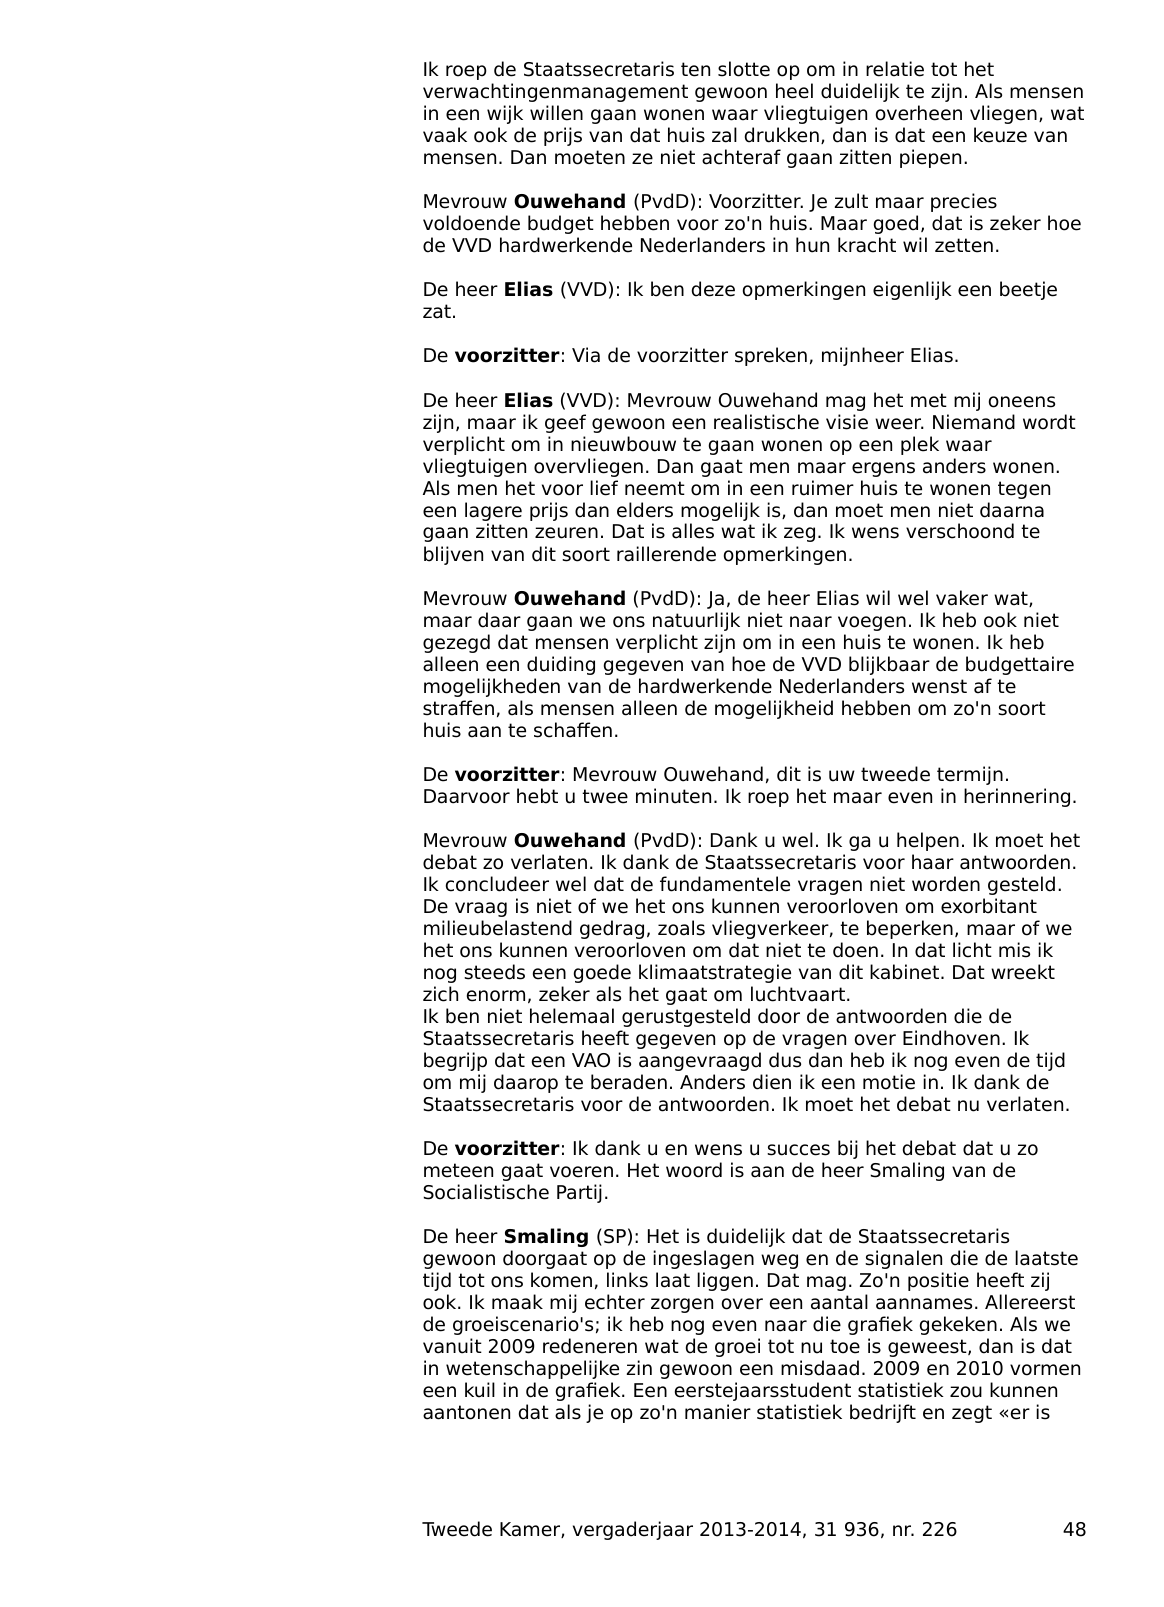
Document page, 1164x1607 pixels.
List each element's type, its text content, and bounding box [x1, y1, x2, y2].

text Mevrouw Ouwehand (PvdD): Ja, de heer Elias wil wel vaker wat, maar daar gaan we ons natuurlijk niet naar voegen. Ik heb ook niet gezegd dat mensen verplicht zijn om in een huis te wonen. Ik heb alleen een duiding gegeven van hoe de VVD blijkbaar de budgettaire mogelijkheden van de hardwerkende Nederlanders wenst af te straffen, als mensen alleen de mogelijkheid hebben om zo'n soort huis aan te schaffen. [422, 588, 1087, 741]
text De voorzitter: Via de voorzitter spreken, mijnheer Elias. [422, 345, 1087, 367]
text De heer Elias (VVD): Mevrouw Ouwehand mag het met mij oneens zijn, maar ik geef gewoon een realistische visie weer. Niemand wordt verplicht om in nieuwbouw te gaan wonen op een plek waar vliegtuigen overvliegen. Dan gaat men maar ergens anders wonen. Als men het voor lief neemt om in een ruimer huis te wonen tegen een lagere prijs dan elders mogelijk is, dan moet men niet daarna gaan zitten zeuren. Dat is alles wat ik zeg. Ik wens verschoond te blijven van dit soort raillerende opmerkingen. [422, 389, 1087, 565]
text De voorzitter: Ik dank u en wens u succes bij het debat dat u zo meteen gaat voeren. Het woord is aan de heer Smaling van de Socialistische Partij. [422, 1138, 1087, 1204]
text De heer Elias (VVD): Ik ben deze opmerkingen eigenlijk een beetje zat. [422, 279, 1087, 323]
text De voorzitter: Mevrouw Ouwehand, dit is uw tweede termijn. Daarvoor hebt u twee minuten. Ik roep het maar even in herinnering. [422, 764, 1087, 808]
text Mevrouw Ouwehand (PvdD): Dank u wel. Ik ga u helpen. Ik moet het debat zo verlaten. Ik dank de Staatssecretaris voor haar antwoorden. Ik concludeer wel dat de fundamentele vragen niet worden gesteld. De vraag is niet of we het ons kunnen veroorloven om exorbitant milieubelastend gedrag, zoals vliegverkeer, te beperken, maar of we het ons kunnen veroorloven om dat niet te doen. In dat licht mis ik nog steeds een goede klimaatstrategie van dit kabinet. Dat wreekt zich enorm, zeker als het gaat om luchtvaart. [422, 830, 1087, 1006]
text Ik roep de Staatssecretaris ten slotte op om in relatie tot het verwachtingenmanagement gewoon heel duidelijk te zijn. Als mensen in een wijk willen gaan wonen waar vliegtuigen overheen vliegen, wat vaak ook de prijs van dat huis zal drukken, dan is dat een keuze van mensen. Dan moeten ze niet achteraf gaan zitten piepen. [422, 59, 1087, 169]
text Mevrouw Ouwehand (PvdD): Voorzitter. Je zult maar precies voldoende budget hebben voor zo'n huis. Maar goed, dat is zeker hoe de VVD hardwerkende Nederlanders in hun kracht wil zetten. [422, 191, 1087, 257]
text De heer Smaling (SP): Het is duidelijk dat de Staatssecretaris gewoon doorgaat op de ingeslagen weg en de signalen die de laatste tijd tot ons komen, links laat liggen. Dat mag. Zo'n positie heeft zij ook. Ik maak mij echter zorgen over een aantal aannames. Allereerst de groeiscenario's; ik heb nog even naar die grafiek gekeken. Als we vanuit 2009 redeneren wat de groei tot nu toe is geweest, dan is dat in wetenschappelijke zin gewoon een misdaad. 2009 en 2010 vormen een kuil in de grafiek. Een eerstejaarsstudent statistiek zou kunnen aantonen dat als je op zo'n manier statistiek bedrijft en zegt «er is [422, 1226, 1087, 1424]
text Ik ben niet helemaal gerustgesteld door de antwoorden die de Staatssecretaris heeft gegeven op de vragen over Eindhoven. Ik begrijp dat een VAO is aangevraagd dus dan heb ik nog even de tijd om mij daarop te beraden. Anders dien ik een motie in. Ik dank de Staatssecretaris voor de antwoorden. Ik moet het debat nu verlaten. [422, 1006, 1087, 1116]
